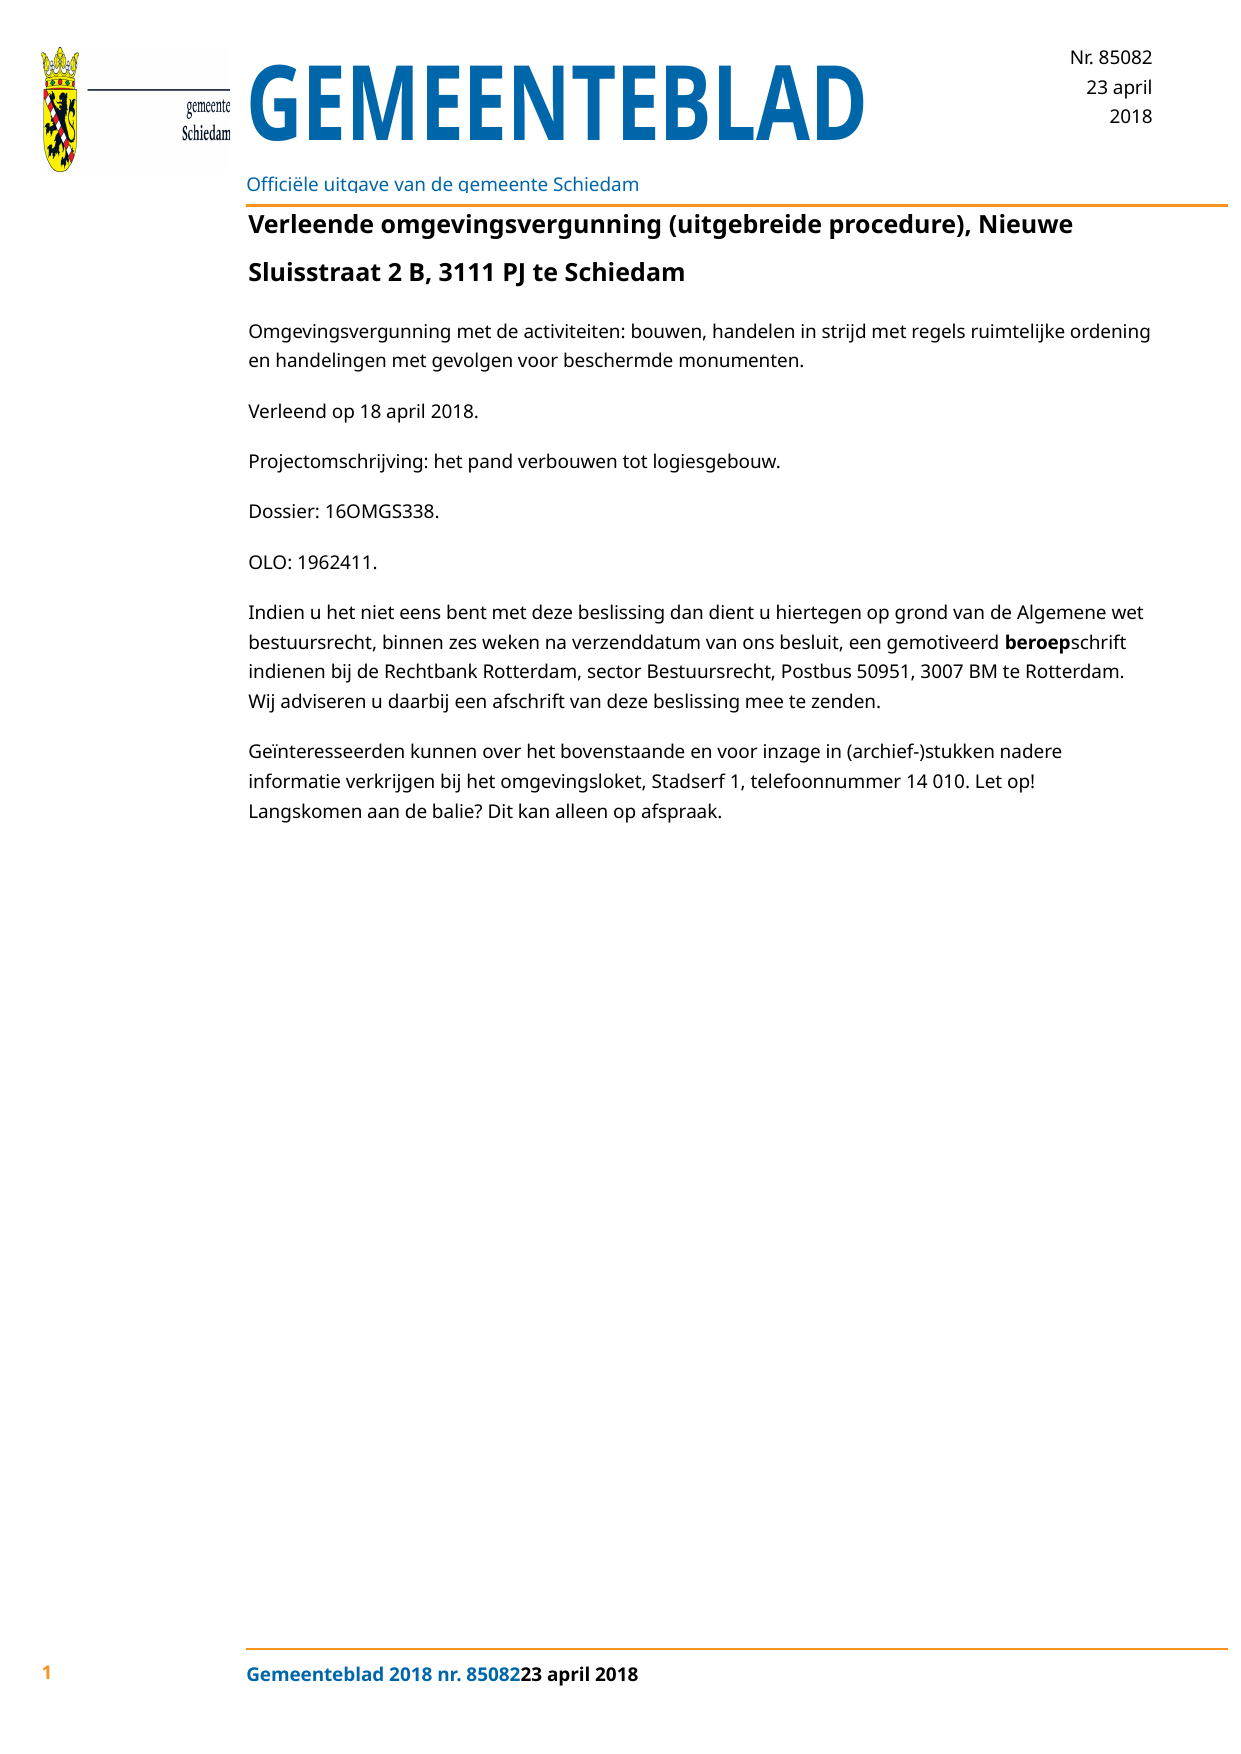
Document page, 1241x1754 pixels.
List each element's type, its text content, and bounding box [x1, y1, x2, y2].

text Projectomschrijving: het pand verbouwen tot logiesgebouw. [248, 448, 1152, 474]
text Dossier: 16OMGS338. [248, 499, 1152, 524]
text OLO: 1962411. [248, 549, 1152, 575]
text Geïnteresseerden kunnen over het bovenstaande en voor inzage in (archief-)stukken nadere informatie verkrijgen bij het omgevingsloket, Stadserf 1, telefoonnummer 14 010. Let op! Langskomen aan de balie? Dit kan alleen op afspraak. [248, 739, 1152, 824]
text Verleende omgevingsvergunning (uitgebreide procedure), Nieuwe Sluisstraat 2 B, 3111 PJ te Schiedam [248, 207, 1152, 288]
picture [41, 47, 231, 172]
text Verleend op 18 april 2018. [248, 398, 1152, 424]
text Omgevingsvergunning met de activiteiten: bouwen, handelen in strijd met regels ruimtelijke ordening en handelingen met gevolgen voor beschermde monumenten. [248, 318, 1152, 373]
text Indien u het niet eens bent met deze beslissing dan dient u hiertegen op grond van de Algemene wet bestuursrecht, binnen zes weken na verzenddatum van ons besluit, een gemotiveerd beroepschrift indienen bij de Rechtbank Rotterdam, sector Bestuursrecht, Postbus 50951, 3007 BM te Rotterdam. Wij adviseren u daarbij een afschrift van deze beslissing mee te zenden. [248, 599, 1152, 714]
